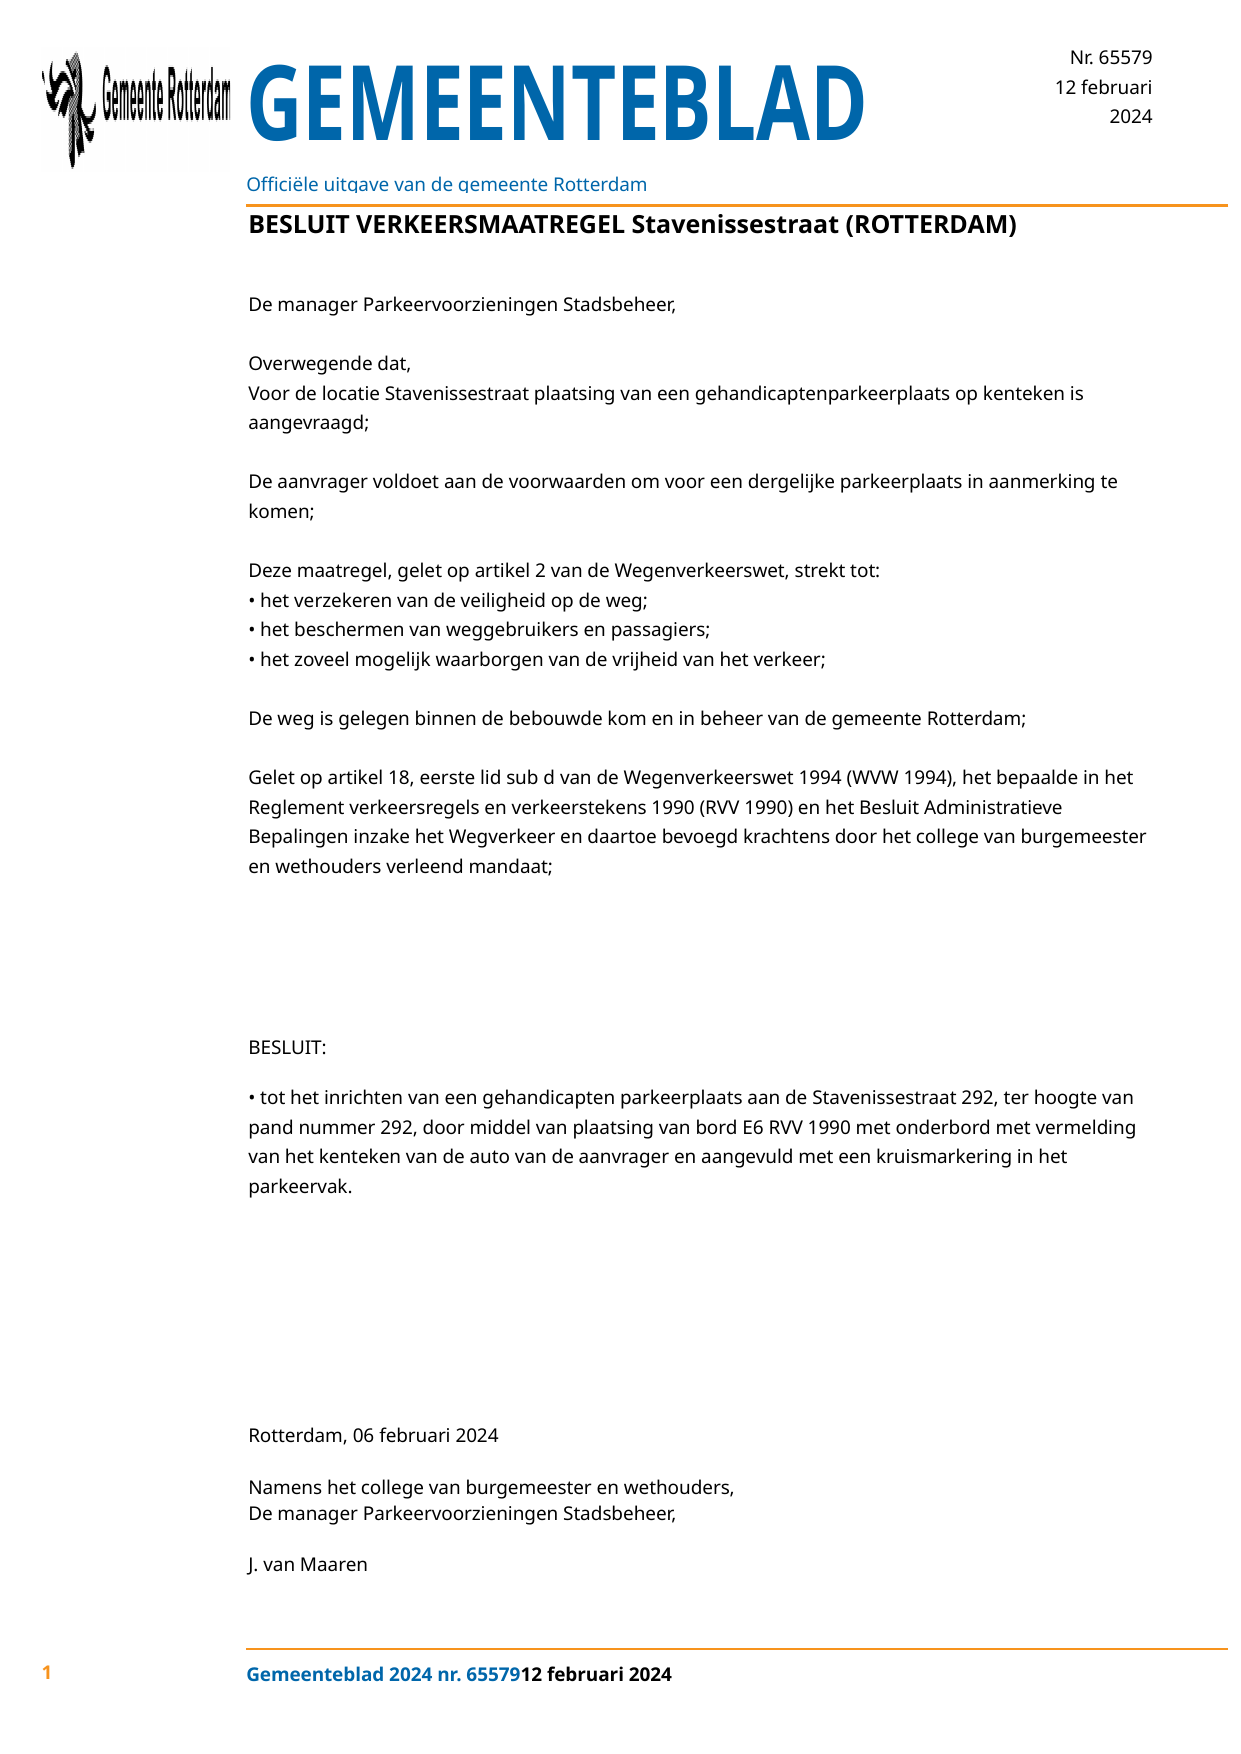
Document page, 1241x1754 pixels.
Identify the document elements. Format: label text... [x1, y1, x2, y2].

text Gelet op artikel 18, eerste lid sub d van de Wegenverkeerswet 1994 (WVW 1994), het bepaalde in het Reglement verkeersregels en verkeerstekens 1990 (RVV 1990) en het Besluit Administratieve Bepalingen inzake het Wegverkeer en daartoe bevoegd krachtens door het college van burgemeester en wethouders verleend mandaat; [248, 764, 1152, 879]
text • het beschermen van weggebruikers en passagiers; [248, 616, 1152, 642]
text Rotterdam, 06 februari 2024 [248, 1423, 1152, 1448]
text De manager Parkeervoorzieningen Stadsbeheer, [248, 1500, 1152, 1526]
text Namens het college van burgemeester en wethouders, [248, 1474, 1152, 1500]
text De weg is gelegen binnen de bebouwde kom en in beheer van de gemeente Rotterdam; [248, 705, 1152, 731]
text Overwegende dat, [248, 350, 1152, 376]
text De aanvrager voldoet aan de voorwaarden om voor een dergelijke parkeerplaats in aanmerking te komen; [248, 468, 1152, 524]
text BESLUIT VERKEERSMAATREGEL Stavenissestraat (ROTTERDAM) [248, 207, 1152, 241]
text Deze maatregel, gelet op artikel 2 van de Wegenverkeerswet, strekt tot: [248, 557, 1152, 583]
picture [41, 47, 231, 172]
text De manager Parkeervoorzieningen Stadsbeheer, [248, 291, 1152, 317]
text • het verzekeren van de veiligheid op de weg; [248, 587, 1152, 613]
text J. van Maaren [248, 1551, 1152, 1577]
text Voor de locatie Stavenissestraat plaatsing van een gehandicaptenparkeerplaats op kenteken is aangevraagd; [248, 380, 1152, 435]
text • tot het inrichten van een gehandicapten parkeerplaats aan de Stavenissestraat 292, ter hoogte van pand nummer 292, door middel van plaatsing van bord E6 RVV 1990 met onderbord met vermelding van het kenteken van de auto van de aanvrager en aangevuld met een kruismarkering in het parkeervak. [248, 1084, 1152, 1199]
text BESLUIT: [248, 1034, 1152, 1060]
text • het zoveel mogelijk waarborgen van de vrijheid van het verkeer; [248, 646, 1152, 672]
